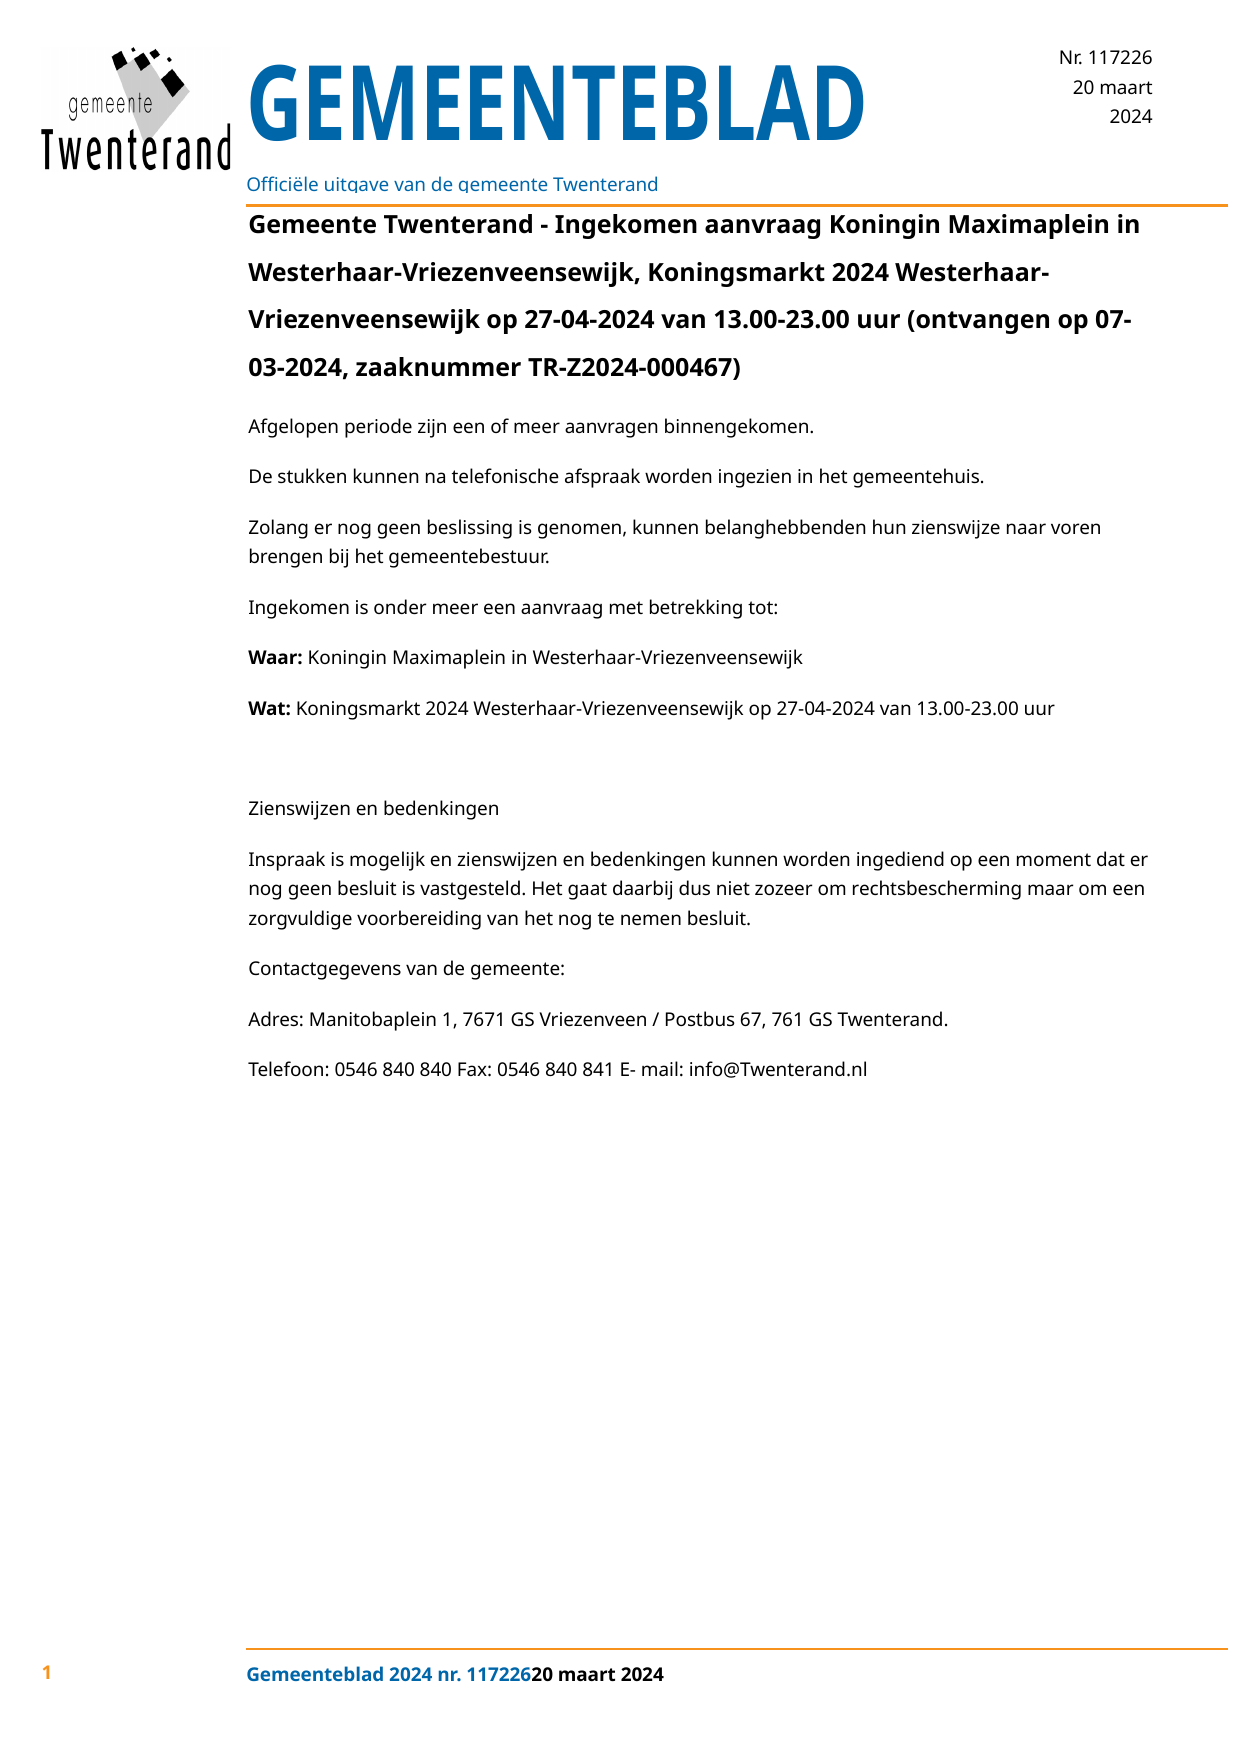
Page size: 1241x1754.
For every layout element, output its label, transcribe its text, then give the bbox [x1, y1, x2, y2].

text Zolang er nog geen beslissing is genomen, kunnen belanghebbenden hun zienswijze naar voren brengen bij het gemeentebestuur. [248, 514, 1152, 569]
text Gemeente Twenterand - Ingekomen aanvraag Koningin Maximaplein in Westerhaar-Vriezenveensewijk, Koningsmarkt 2024 Westerhaar-Vriezenveensewijk op 27-04-2024 van 13.00-23.00 uur (ontvangen op 07-03-2024, zaaknummer TR-Z2024-000467) [248, 207, 1152, 384]
text Inspraak is mogelijk en zienswijzen en bedenkingen kunnen worden ingediend op een moment dat er nog geen besluit is vastgesteld. Het gaat daarbij dus niet zozeer om rechtsbescherming maar om een zorgvuldige voorbereiding van het nog te nemen besluit. [248, 846, 1152, 931]
text De stukken kunnen na telefonische afspraak worden ingezien in het gemeentehuis. [248, 463, 1152, 489]
text Contactgegevens van de gemeente: [248, 956, 1152, 981]
text Ingekomen is onder meer een aanvraag met betrekking tot: [248, 594, 1152, 620]
text Zienswijzen en bedenkingen [248, 796, 1152, 821]
text Afgelopen periode zijn een of meer aanvragen binnengekomen. [248, 413, 1152, 439]
picture [41, 47, 231, 172]
text Waar: Koningin Maximaplein in Westerhaar-Vriezenveensewijk [248, 644, 1152, 670]
text Wat: Koningsmarkt 2024 Westerhaar-Vriezenveensewijk op 27-04-2024 van 13.00-23.00 uur [248, 695, 1152, 721]
text Telefoon: 0546 840 840 Fax: 0546 840 841 E- mail: info@Twenterand.nl [248, 1056, 1152, 1082]
text Adres: Manitobaplein 1, 7671 GS Vriezenveen / Postbus 67, 761 GS Twenterand. [248, 1006, 1152, 1032]
